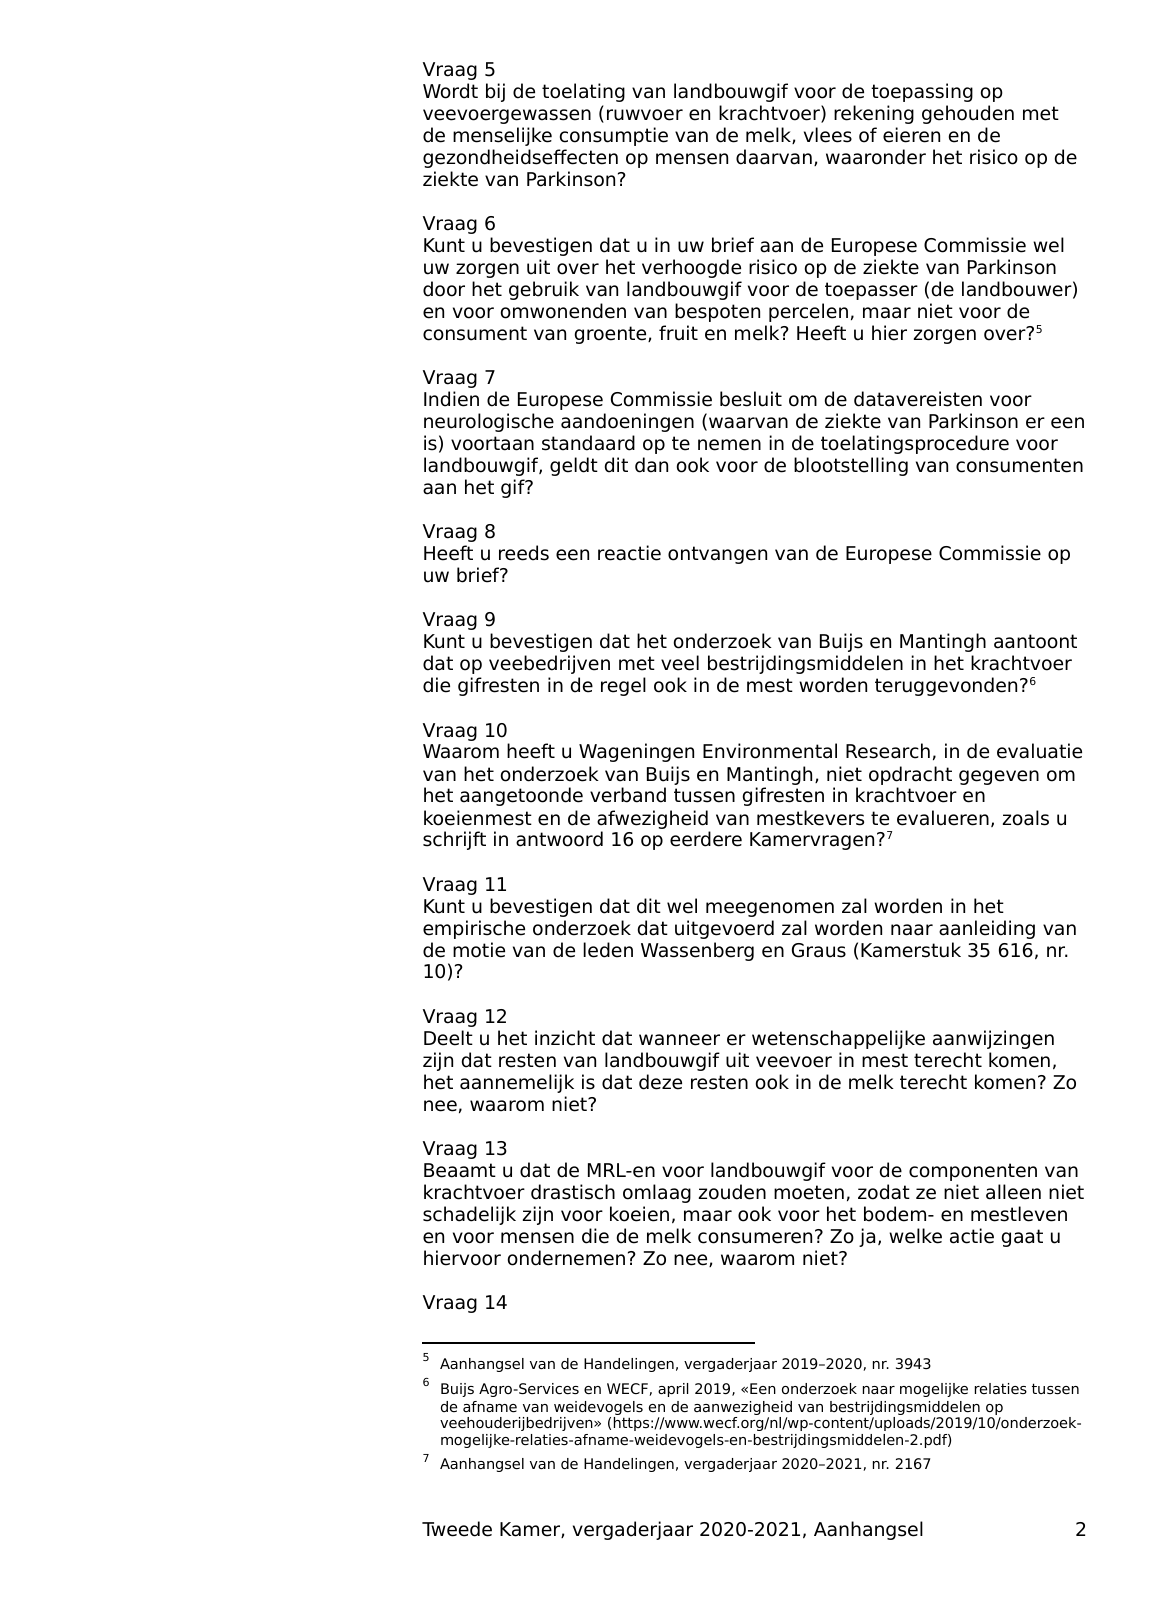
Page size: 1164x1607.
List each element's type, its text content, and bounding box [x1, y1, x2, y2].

text Aanhangsel van de Handelingen, vergaderjaar 2019–2020, nr. 3943 [422, 1352, 1087, 1374]
text Wordt bij de toelating van landbouwgif voor de toepassing op veevoergewassen (ruwvoer en krachtvoer) rekening gehouden met de menselijke consumptie van de melk, vlees of eieren en de gezondheidseffecten op mensen daarvan, waaronder het risico op de ziekte van Parkinson? [422, 81, 1087, 191]
text Buijs Agro-Services en WECF, april 2019, «Een onderzoek naar mogelijke relaties tussen de afname van weidevogels en de aanwezigheid van bestrijdingsmiddelen op veehouderijbedrijven» (https://www.wecf.org/nl/wp-content/uploads/2019/10/onderzoek-mogelijke-relaties-afname-weidevogels-en-bestrijdingsmiddelen-2.pdf) [422, 1377, 1087, 1449]
text Vraag 9 [422, 609, 1087, 631]
text Deelt u het inzicht dat wanneer er wetenschappelijke aanwijzingen zijn dat resten van landbouwgif uit veevoer in mest terecht komen, het aannemelijk is dat deze resten ook in de melk terecht komen? Zo nee, waarom niet? [422, 1028, 1087, 1116]
text Vraag 12 [422, 1006, 1087, 1028]
text Beaamt u dat de MRL-en voor landbouwgif voor de componenten van krachtvoer drastisch omlaag zouden moeten, zodat ze niet alleen niet schadelijk zijn voor koeien, maar ook voor het bodem- en mestleven en voor mensen die de melk consumeren? Zo ja, welke actie gaat u hiervoor ondernemen? Zo nee, waarom niet? [422, 1160, 1087, 1269]
text Vraag 14 [422, 1292, 1087, 1314]
text Indien de Europese Commissie besluit om de datavereisten voor neurologische aandoeningen (waarvan de ziekte van Parkinson er een is) voortaan standaard op te nemen in de toelatingsprocedure voor landbouwgif, geldt dit dan ook voor de blootstelling van consumenten aan het gif? [422, 389, 1087, 499]
text Vraag 6 [422, 213, 1087, 235]
text Vraag 8 [422, 521, 1087, 543]
text Kunt u bevestigen dat dit wel meegenomen zal worden in het empirische onderzoek dat uitgevoerd zal worden naar aanleiding van de motie van de leden Wassenberg en Graus (Kamerstuk 35 616, nr. 10)? [422, 896, 1087, 983]
text Vraag 5 [422, 59, 1087, 81]
text Vraag 11 [422, 873, 1087, 896]
text Aanhangsel van de Handelingen, vergaderjaar 2020–2021, nr. 2167 [422, 1452, 1087, 1474]
text Vraag 7 [422, 367, 1087, 389]
text Kunt u bevestigen dat u in uw brief aan de Europese Commissie wel uw zorgen uit over het verhoogde risico op de ziekte van Parkinson door het gebruik van landbouwgif voor de toepasser (de landbouwer) en voor omwonenden van bespoten percelen, maar niet voor de consument van groente, fruit en melk? Heeft u hier zorgen over? [422, 235, 1087, 345]
text Vraag 13 [422, 1138, 1087, 1160]
text Heeft u reeds een reactie ontvangen van de Europese Commissie op uw brief? [422, 543, 1087, 587]
text Kunt u bevestigen dat het onderzoek van Buijs en Mantingh aantoont dat op veebedrijven met veel bestrijdingsmiddelen in het krachtvoer die gifresten in de regel ook in de mest worden teruggevonden? [422, 631, 1087, 697]
text Vraag 10 [422, 719, 1087, 741]
text Waarom heeft u Wageningen Environmental Research, in de evaluatie van het onderzoek van Buijs en Mantingh, niet opdracht gegeven om het aangetoonde verband tussen gifresten in krachtvoer en koeienmest en de afwezigheid van mestkevers te evalueren, zoals u schrijft in antwoord 16 op eerdere Kamervragen? [422, 741, 1087, 851]
